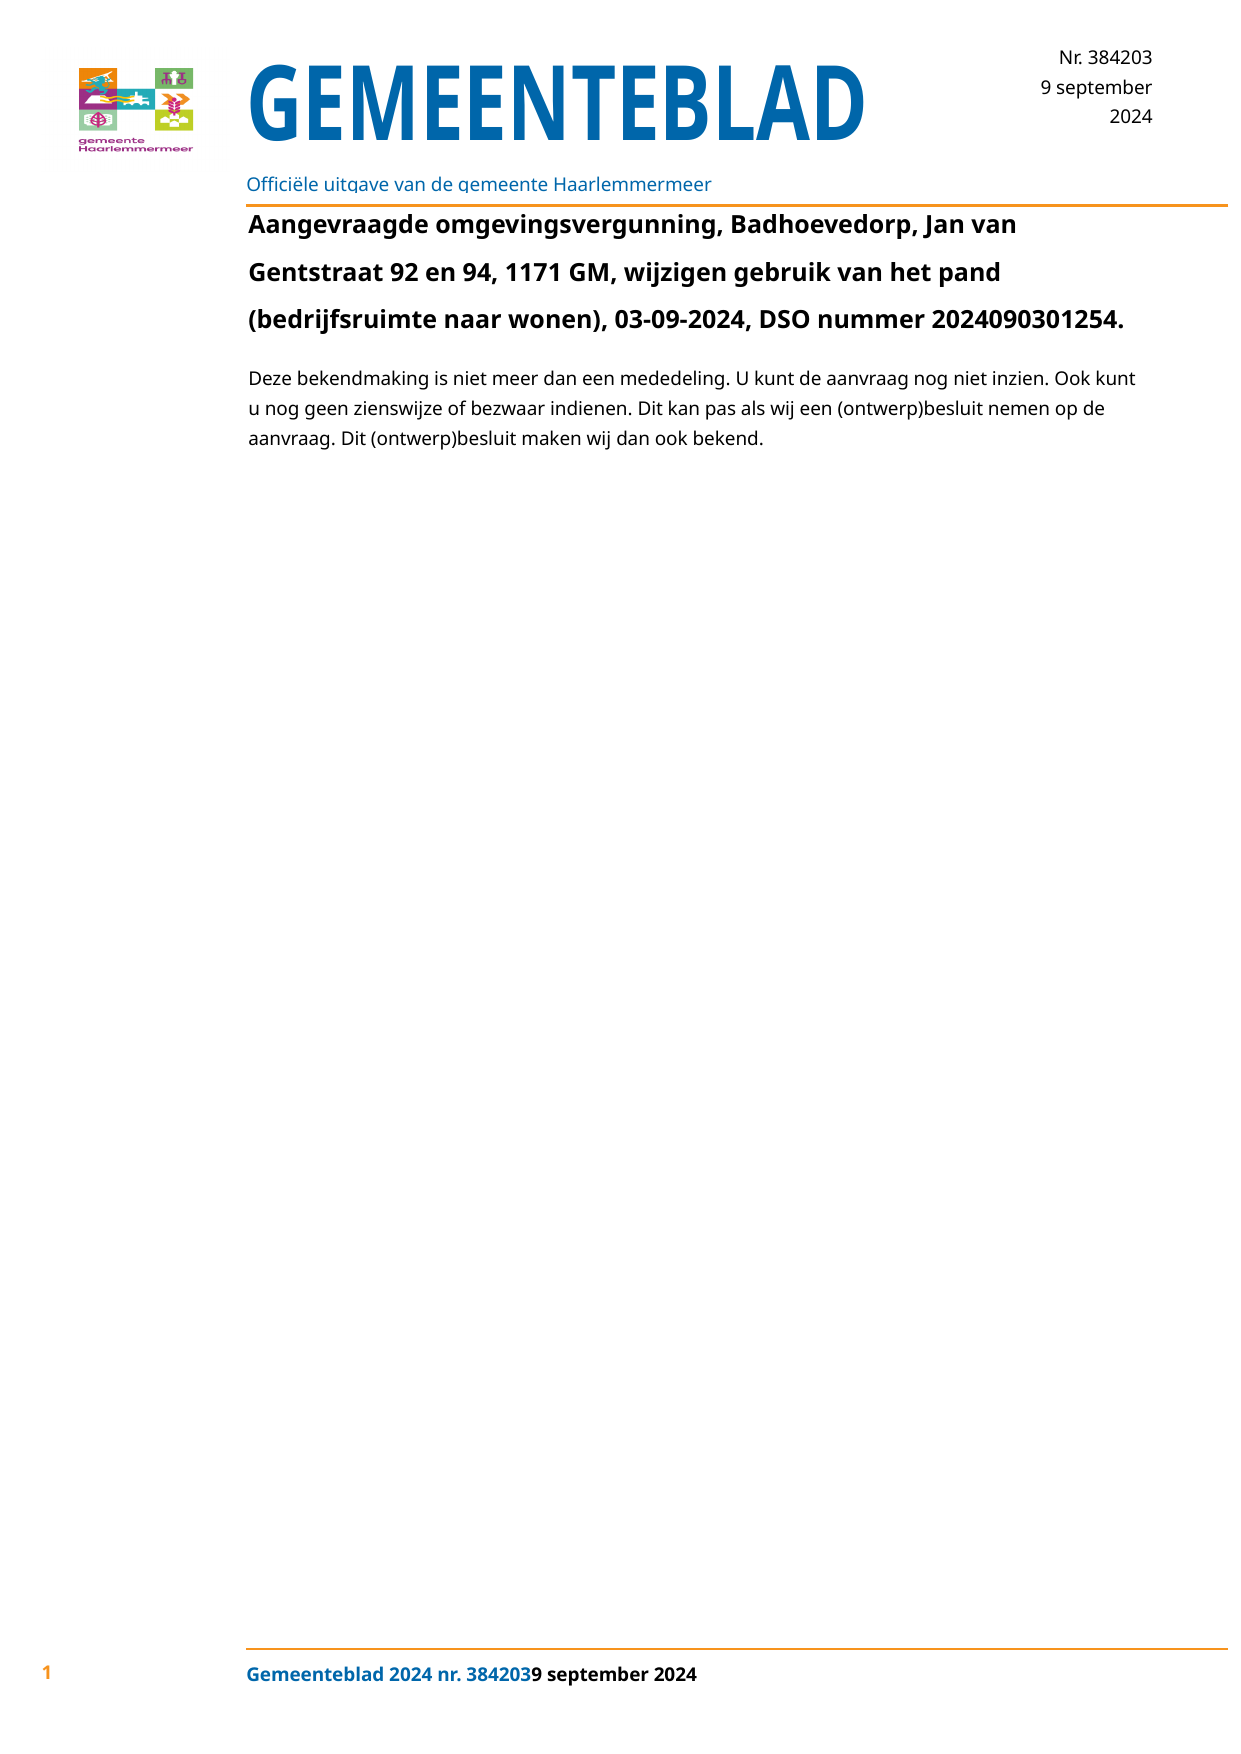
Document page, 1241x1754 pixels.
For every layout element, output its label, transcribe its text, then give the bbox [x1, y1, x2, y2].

text Deze bekendmaking is niet meer dan een mededeling. U kunt de aanvraag nog niet inzien. Ook kunt u nog geen zienswijze of bezwaar indienen. Dit kan pas als wij een (ontwerp)besluit nemen op de aanvraag. Dit (ontwerp)besluit maken wij dan ook bekend. [248, 366, 1152, 450]
text Aangevraagde omgevingsvergunning, Badhoevedorp, Jan van Gentstraat 92 en 94, 1171 GM, wijzigen gebruik van het pand (bedrijfsruimte naar wonen), 03-09-2024, DSO nummer 2024090301254. [248, 207, 1152, 336]
picture [41, 47, 231, 172]
